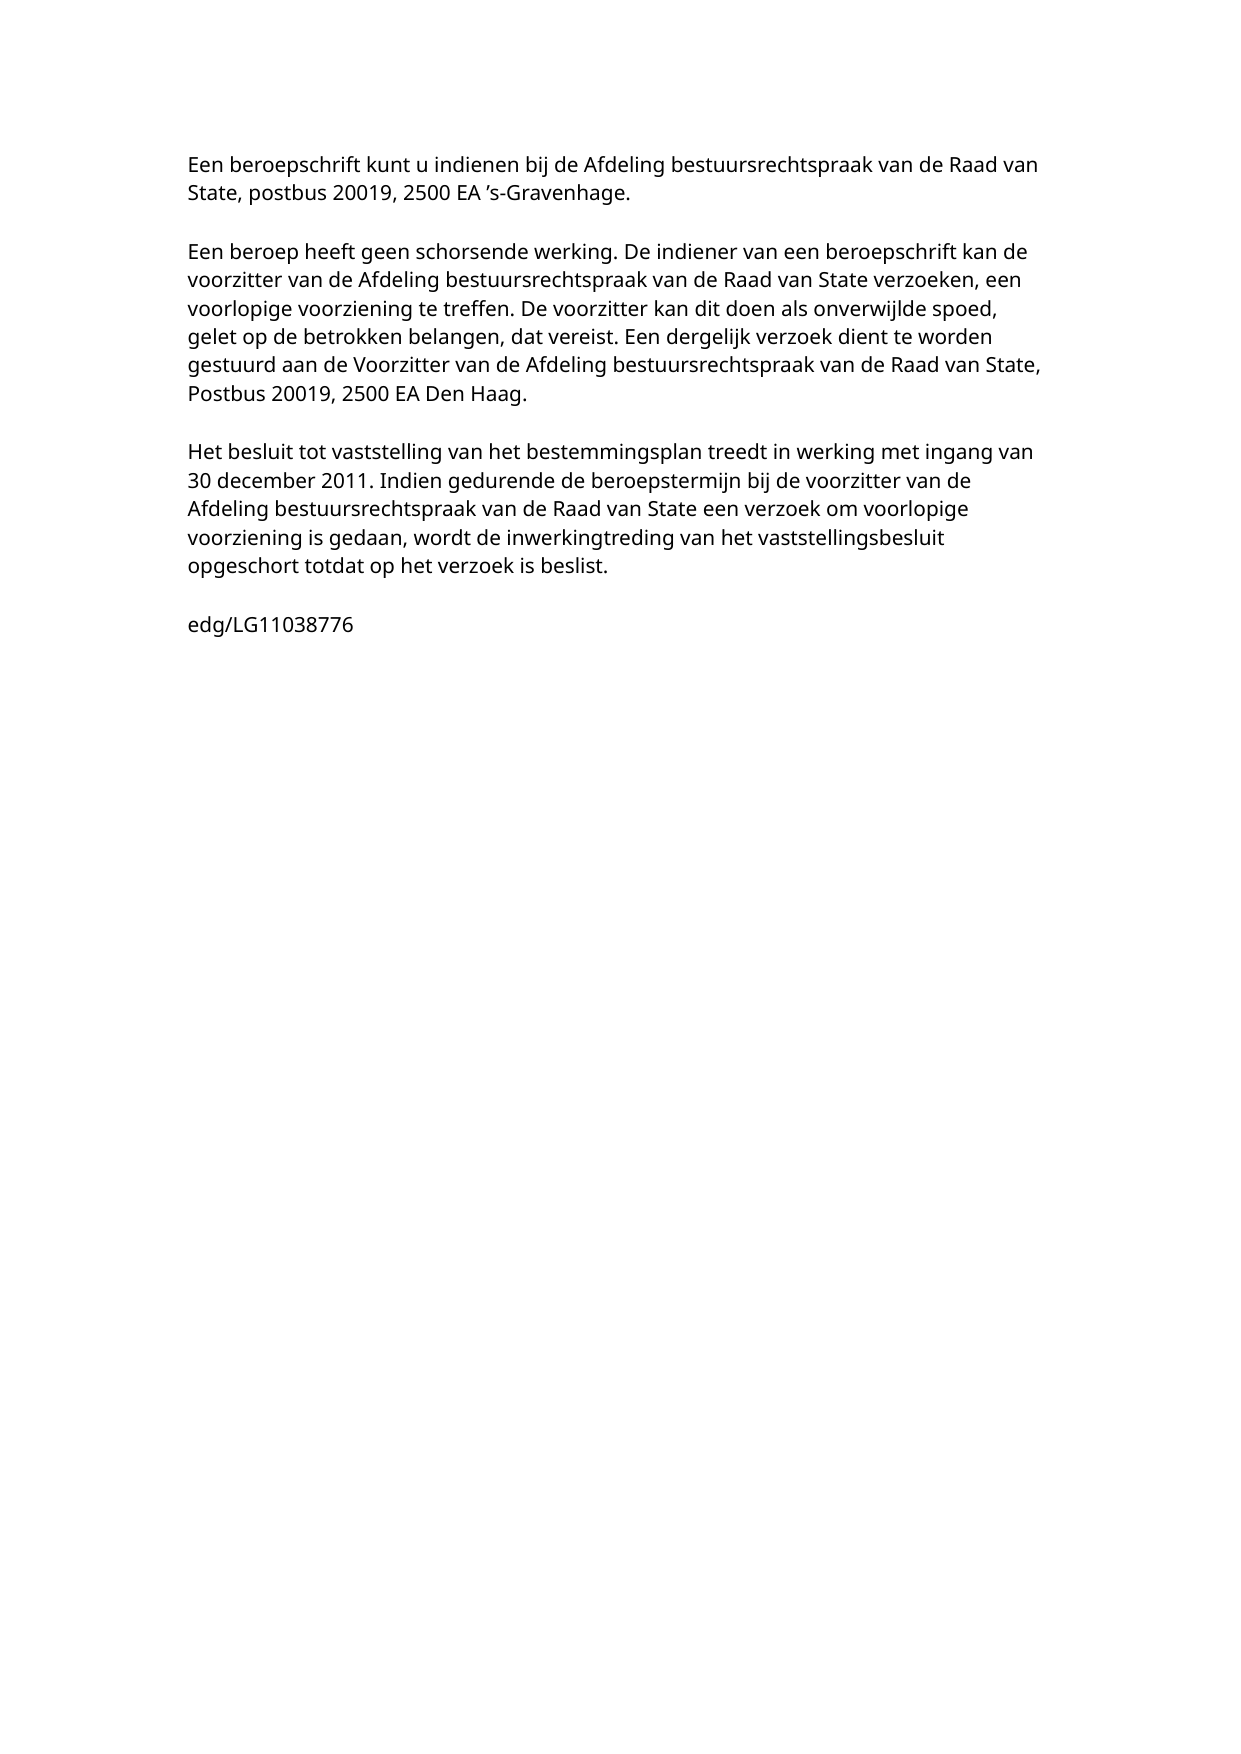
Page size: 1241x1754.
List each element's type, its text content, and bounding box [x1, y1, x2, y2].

text Een beroepschrift kunt u indienen bij de Afdeling bestuursrechtspraak van de Raad van State, postbus 20019, 2500 EA ’s-Gravenhage. [187, 150, 1053, 207]
text Een beroep heeft geen schorsende werking. De indiener van een beroepschrift kan de voorzitter van de Afdeling bestuursrechtspraak van de Raad van State verzoeken, een voorlopige voorziening te treffen. De voorzitter kan dit doen als onverwijlde spoed, gelet op de betrokken belangen, dat vereist. Een dergelijk verzoek dient te worden gestuurd aan de Voorzitter van de Afdeling bestuursrechtspraak van de Raad van State, Postbus 20019, 2500 EA Den Haag. [187, 237, 1053, 407]
text Het besluit tot vaststelling van het bestemmingsplan treedt in werking met ingang van 30 december 2011. Indien gedurende de beroepstermijn bij de voorzitter van de Afdeling bestuursrechtspraak van de Raad van State een verzoek om voorlopige voorziening is gedaan, wordt de inwerkingtreding van het vaststellingsbesluit opgeschort totdat op het verzoek is beslist. [187, 437, 1053, 580]
text edg/LG11038776 [187, 610, 1053, 638]
